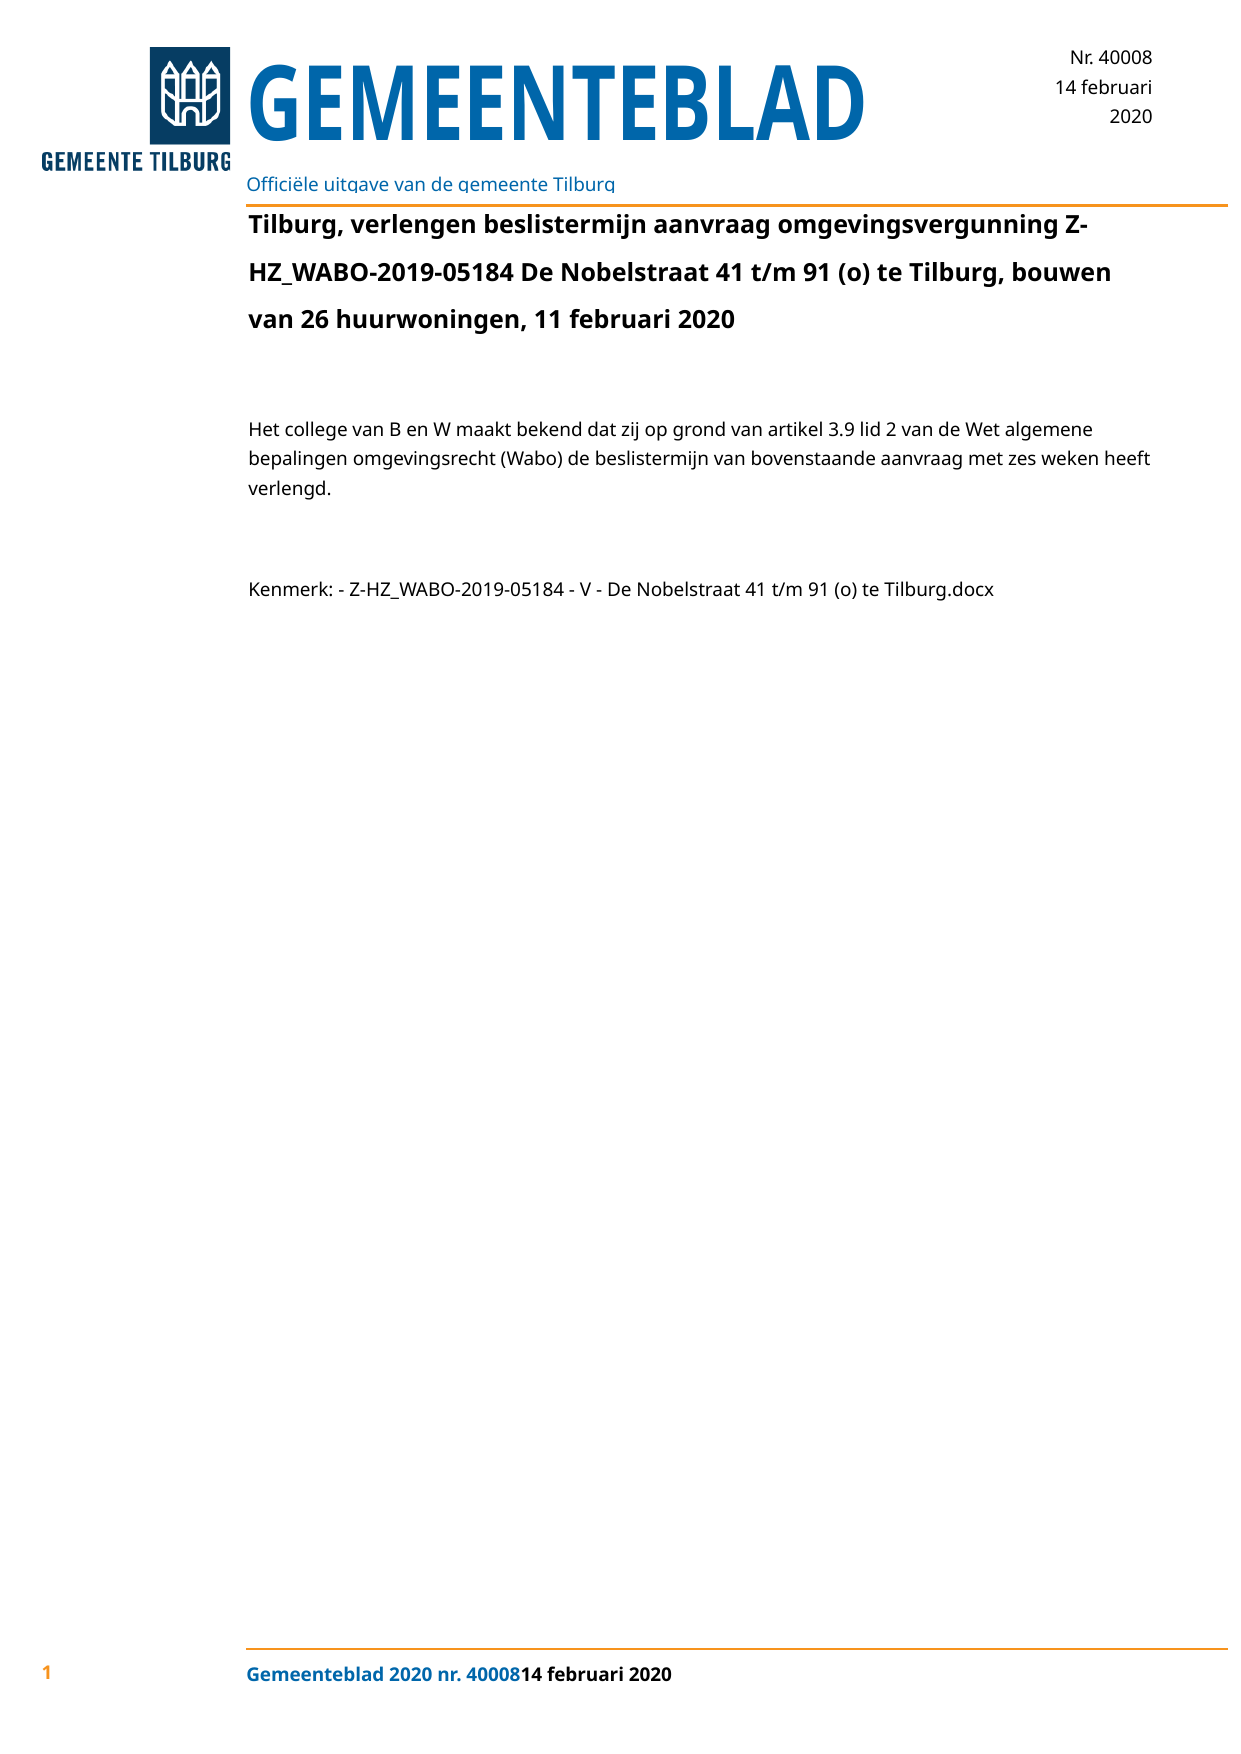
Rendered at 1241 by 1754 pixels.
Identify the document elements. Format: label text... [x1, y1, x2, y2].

picture [41, 47, 231, 172]
text Het college van B en W maakt bekend dat zij op grond van artikel 3.9 lid 2 van de Wet algemene bepalingen omgevingsrecht (Wabo) de beslistermijn van bovenstaande aanvraag met zes weken heeft verlengd. [248, 416, 1152, 501]
text Tilburg, verlengen beslistermijn aanvraag omgevingsvergunning Z-HZ_WABO-2019-05184 De Nobelstraat 41 t/m 91 (o) te Tilburg, bouwen van 26 huurwoningen, 11 februari 2020 [248, 207, 1152, 336]
text Kenmerk: - Z-HZ_WABO-2019-05184 - V - De Nobelstraat 41 t/m 91 (o) te Tilburg.docx [248, 576, 1152, 602]
